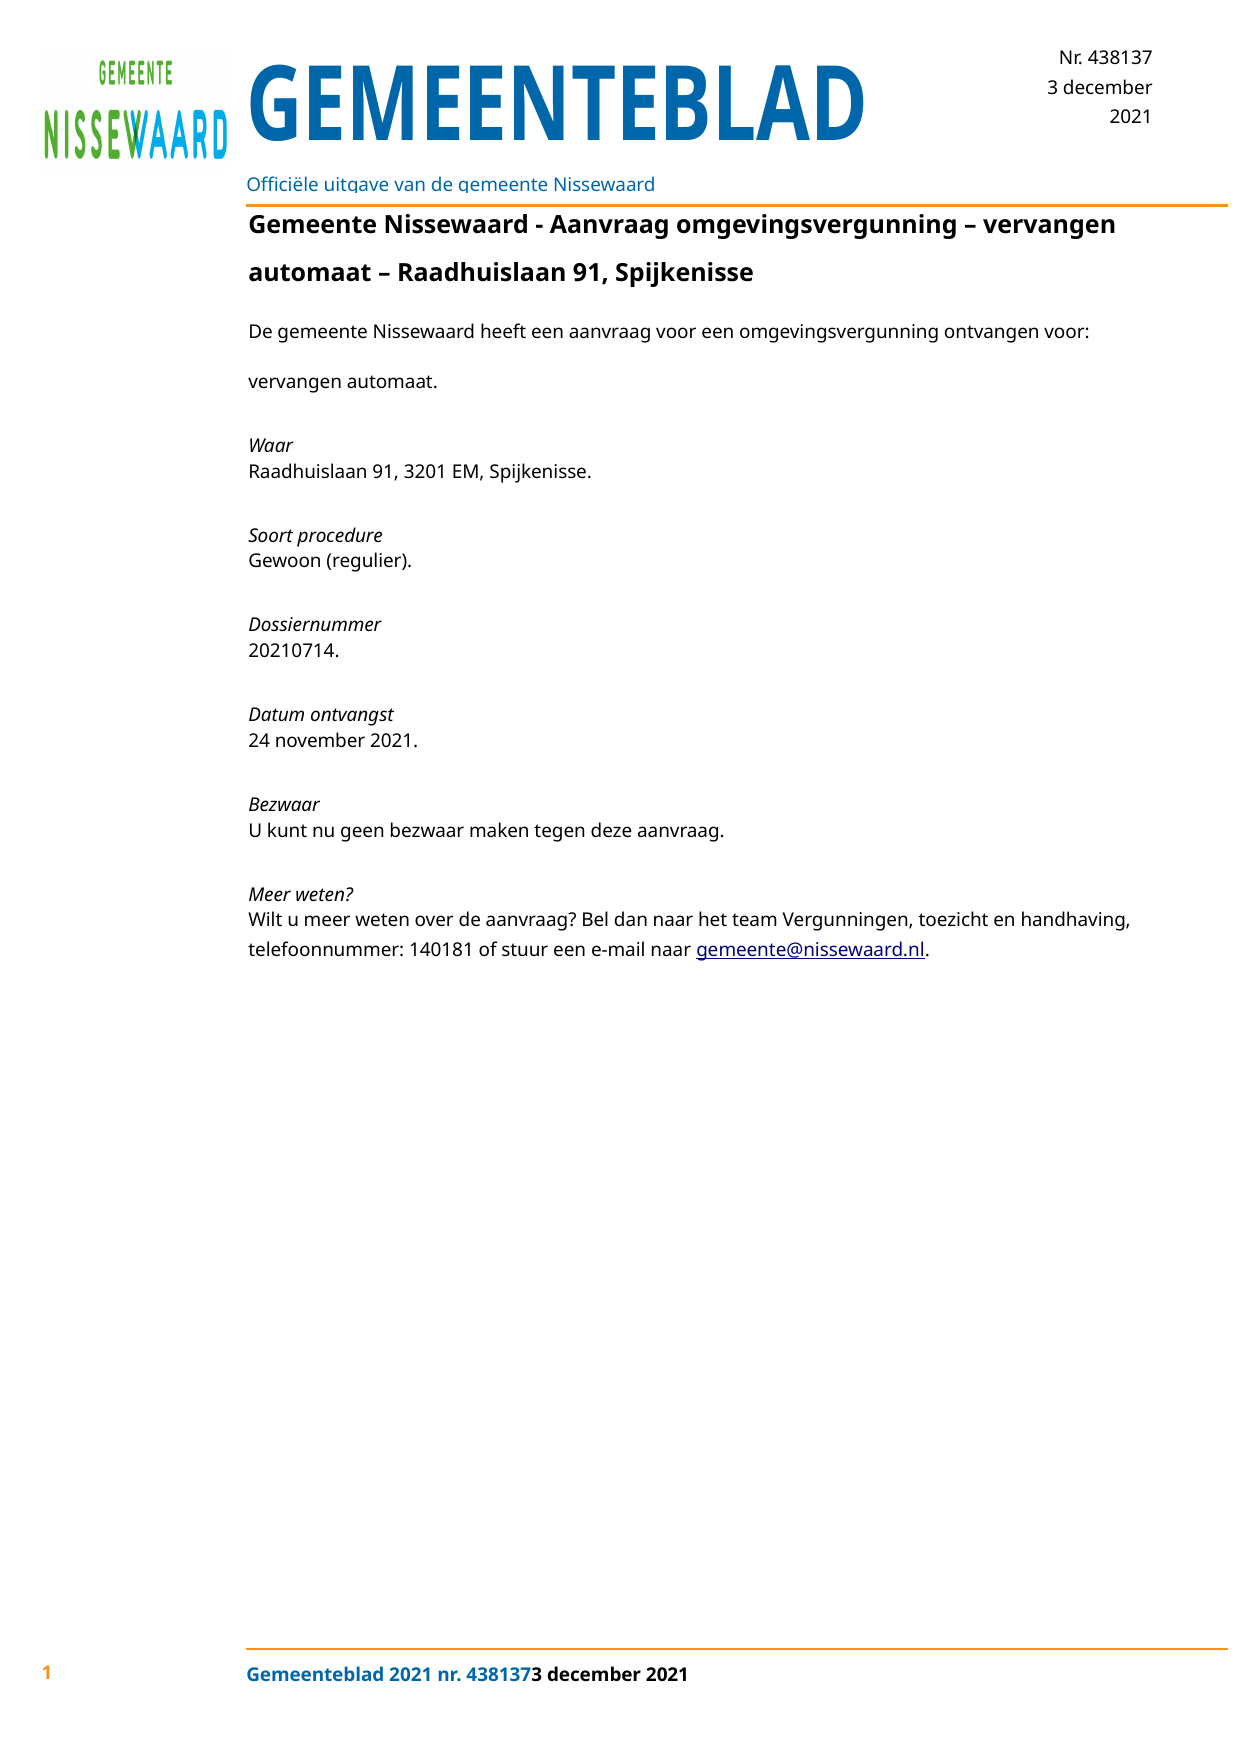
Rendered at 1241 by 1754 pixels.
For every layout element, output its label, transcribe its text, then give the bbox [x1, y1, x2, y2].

text Dossiernummer [248, 612, 1152, 637]
text Gewoon (regulier). [248, 548, 1152, 573]
text vervangen automaat. [248, 368, 1152, 394]
text De gemeente Nissewaard heeft een aanvraag voor een omgevingsvergunning ontvangen voor: [248, 318, 1152, 344]
text 20210714. [248, 637, 1152, 663]
picture [41, 47, 231, 172]
text Bezwaar [248, 791, 1152, 817]
text Raadhuislaan 91, 3201 EM, Spijkenisse. [248, 458, 1152, 484]
text Meer weten? [248, 881, 1152, 906]
text U kunt nu geen bezwaar maken tegen deze aanvraag. [248, 817, 1152, 842]
text Soort procedure [248, 522, 1152, 548]
text Gemeente Nissewaard - Aanvraag omgevingsvergunning – vervangen automaat – Raadhuislaan 91, Spijkenisse [248, 207, 1152, 288]
text 24 november 2021. [248, 727, 1152, 753]
text Datum ontvangst [248, 701, 1152, 727]
text Waar [248, 432, 1152, 458]
text Wilt u meer weten over de aanvraag? Bel dan naar het team Vergunningen, toezicht en handhaving, telefoonnummer: 140181 of stuur een e-mail naar gemeente@nissewaard.nl. [248, 906, 1152, 962]
